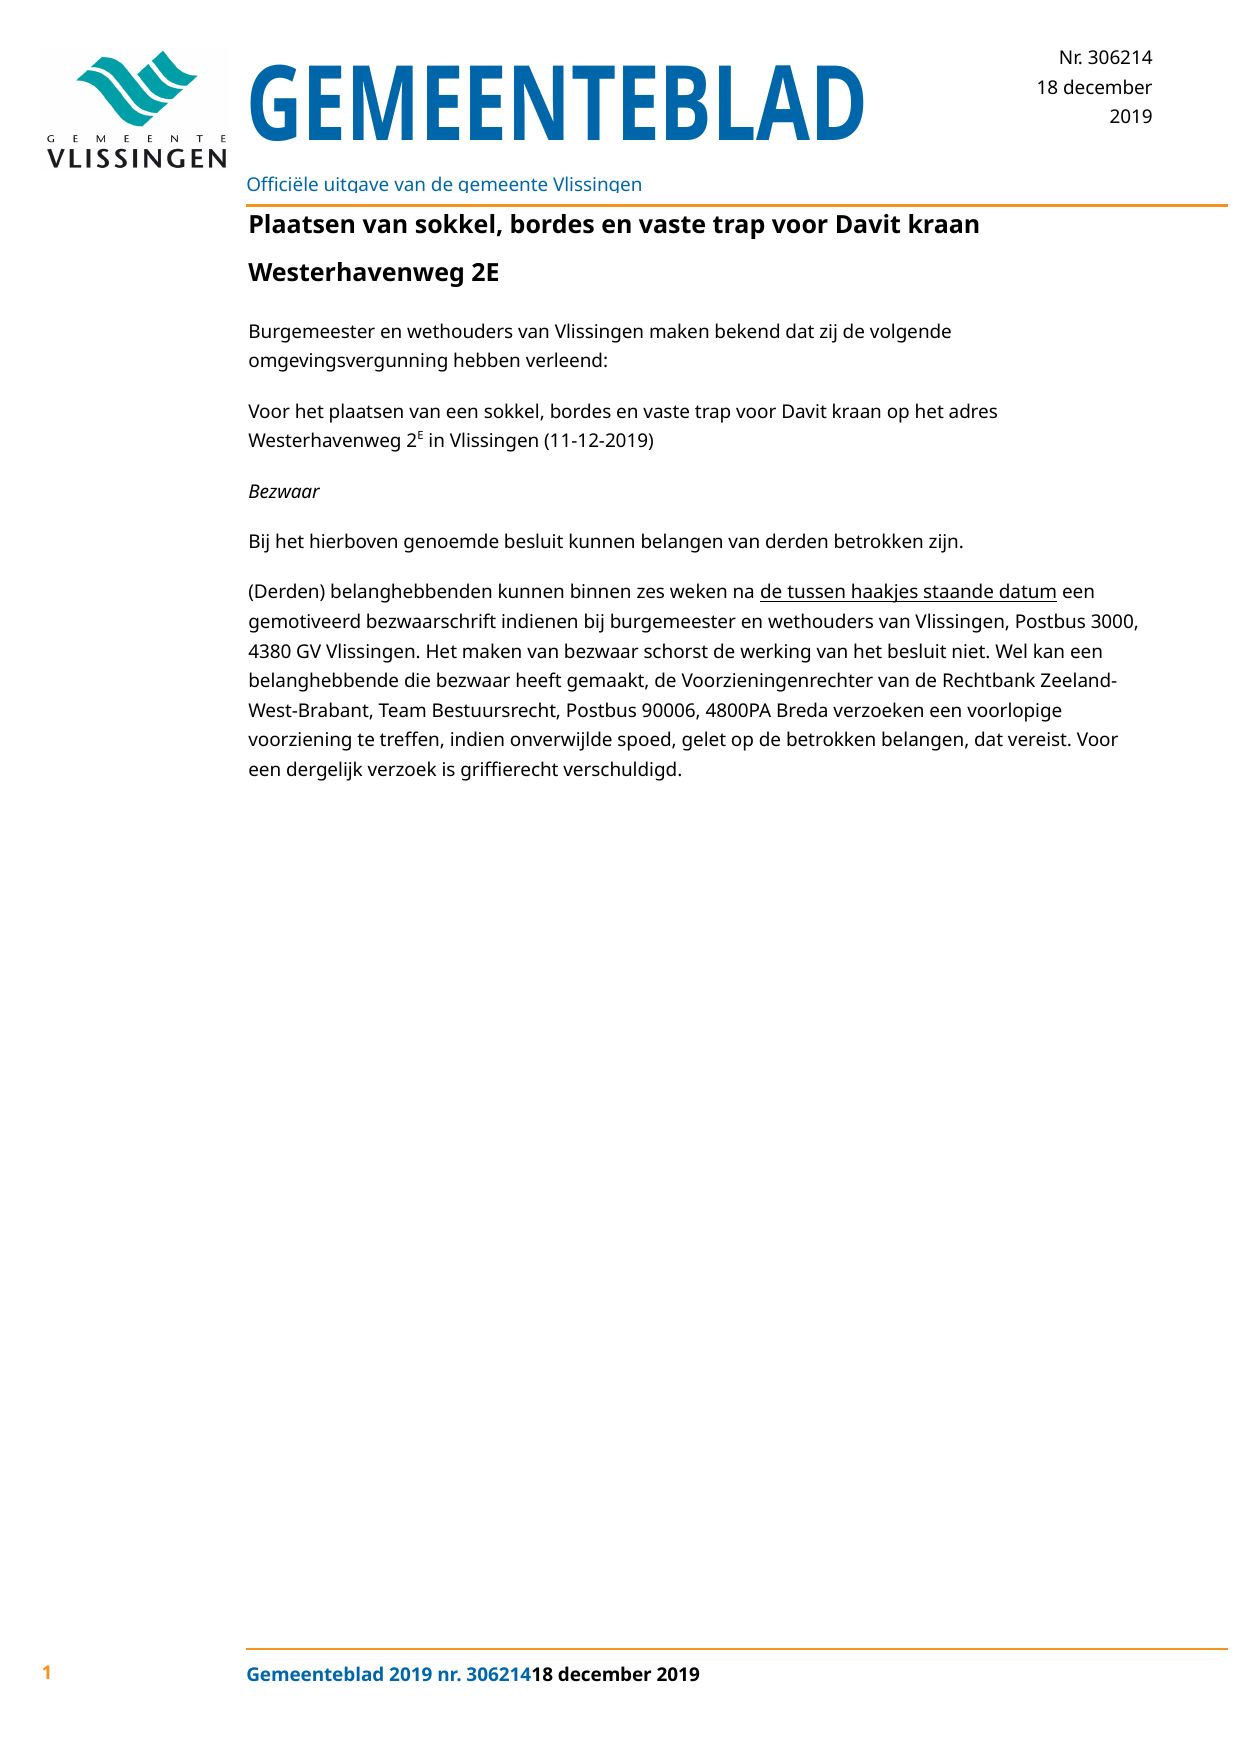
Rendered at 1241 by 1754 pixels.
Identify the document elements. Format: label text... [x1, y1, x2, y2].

text (Derden) belanghebbenden kunnen binnen zes weken na de tussen haakjes staande datum een gemotiveerd bezwaarschrift indienen bij burgemeester en wethouders van Vlissingen, Postbus 3000, 4380 GV Vlissingen. Het maken van bezwaar schorst de werking van het besluit niet. Wel kan een belanghebbende die bezwaar heeft gemaakt, de Voorzieningenrechter van de Rechtbank Zeeland-West-Brabant, Team Bestuursrecht, Postbus 90006, 4800PA Breda verzoeken een voorlopige voorziening te treffen, indien onverwijlde spoed, gelet op de betrokken belangen, dat vereist. Voor een dergelijk verzoek is griffierecht verschuldigd. [248, 579, 1152, 782]
text Burgemeester en wethouders van Vlissingen maken bekend dat zij de volgende omgevingsvergunning hebben verleend: [248, 318, 1152, 373]
text Plaatsen van sokkel, bordes en vaste trap voor Davit kraan Westerhavenweg 2E [248, 207, 1152, 288]
text Voor het plaatsen van een sokkel, bordes en vaste trap voor Davit kraan op het adres Westerhavenweg 2E in Vlissingen (11-12-2019) [248, 398, 1152, 453]
text Bij het hierboven genoemde besluit kunnen belangen van derden betrokken zijn. [248, 528, 1152, 554]
text Bezwaar [248, 478, 1152, 504]
picture [41, 47, 231, 172]
